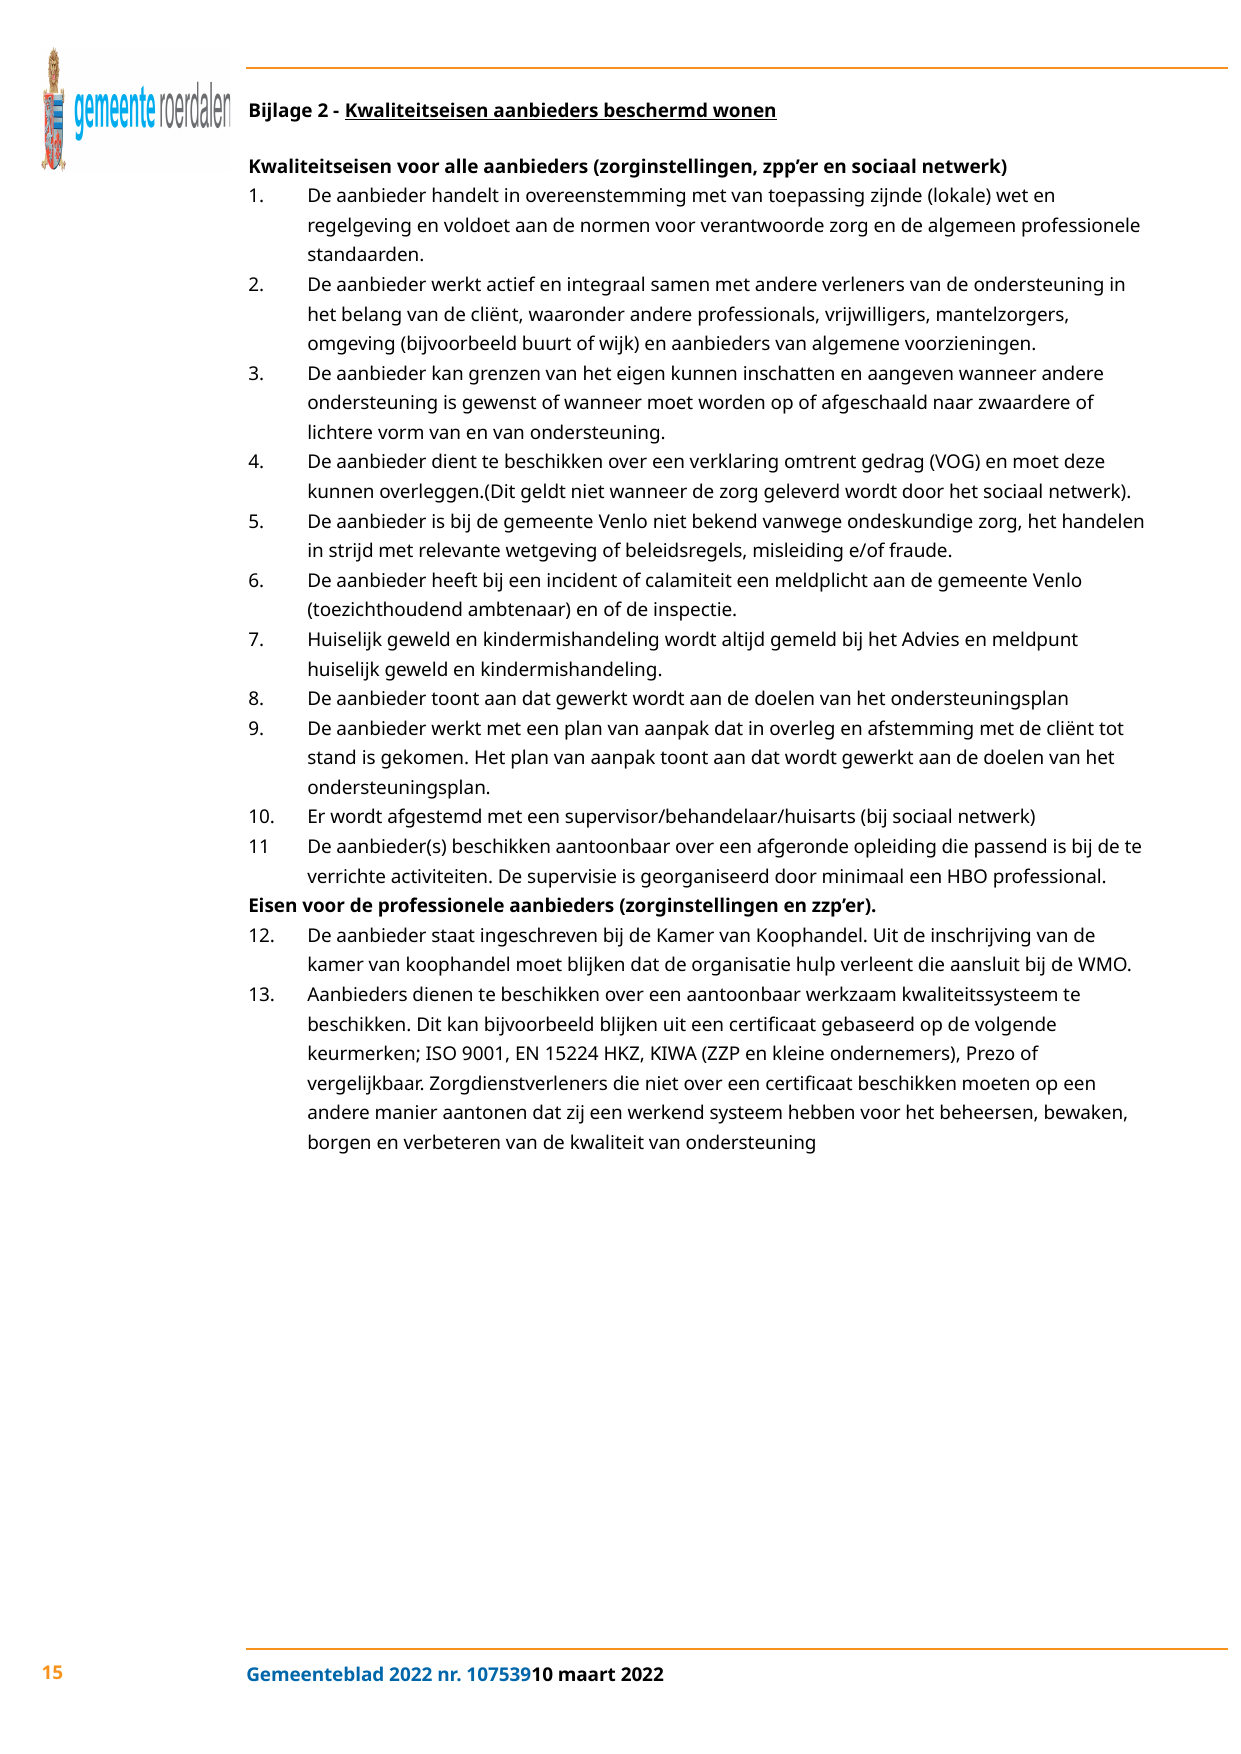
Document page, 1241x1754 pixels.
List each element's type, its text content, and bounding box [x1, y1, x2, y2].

list De aanbieder is bij de gemeente Venlo niet bekend vanwege ondeskundige zorg, het handelen in strijd met relevante wetgeving of beleidsregels, misleiding e/of fraude. [248, 508, 1152, 563]
list De aanbieder werkt met een plan van aanpak dat in overleg en afstemming met de cliënt tot stand is gekomen. Het plan van aanpak toont aan dat wordt gewerkt aan de doelen van het ondersteuningsplan. [248, 715, 1152, 800]
list De aanbieder toont aan dat gewerkt wordt aan de doelen van het ondersteuningsplan [248, 685, 1152, 711]
list De aanbieder(s) beschikken aantoonbaar over een afgeronde opleiding die passend is bij de te verrichte activiteiten. De supervisie is georganiseerd door minimaal een HBO professional. [248, 833, 1152, 889]
list De aanbieder dient te beschikken over een verklaring omtrent gedrag (VOG) en moet deze kunnen overleggen.(Dit geldt niet wanneer de zorg geleverd wordt door het sociaal netwerk). [248, 449, 1152, 504]
list Er wordt afgestemd met een supervisor/behandelaar/huisarts (bij sociaal netwerk) [248, 804, 1152, 829]
list De aanbieder handelt in overeenstemming met van toepassing zijnde (lokale) wet en regelgeving en voldoet aan de normen voor verantwoorde zorg en de algemeen professionele standaarden. [248, 182, 1152, 267]
text Kwaliteitseisen voor alle aanbieders (zorginstellingen, zpp’er en sociaal netwerk) [248, 153, 1152, 179]
list De aanbieder werkt actief en integraal samen met andere verleners van de ondersteuning in het belang van de cliënt, waaronder andere professionals, vrijwilligers, mantelzorgers, omgeving (bijvoorbeeld buurt of wijk) en aanbieders van algemene voorzieningen. [248, 271, 1152, 356]
list De aanbieder staat ingeschreven bij de Kamer van Koophandel. Uit de inschrijving van de kamer van koophandel moet blijken dat de organisatie hulp verleent die aansluit bij de WMO. [248, 922, 1152, 977]
text Eisen voor de professionele aanbieders (zorginstellingen en zzp’er). [248, 892, 1152, 918]
picture [41, 47, 231, 172]
list Aanbieders dienen te beschikken over een aantoonbaar werkzaam kwaliteitssysteem te beschikken. Dit kan bijvoorbeeld blijken uit een certificaat gebaseerd op de volgende keurmerken; ISO 9001, EN 15224 HKZ, KIWA (ZZP en kleine ondernemers), Prezo of vergelijkbaar. Zorgdienstverleners die niet over een certificaat beschikken moeten op een andere manier aantonen dat zij een werkend systeem hebben voor het beheersen, bewaken, borgen en verbeteren van de kwaliteit van ondersteuning [248, 981, 1152, 1155]
list De aanbieder kan grenzen van het eigen kunnen inschatten en aangeven wanneer andere ondersteuning is gewenst of wanneer moet worden op of afgeschaald naar zwaardere of lichtere vorm van en van ondersteuning. [248, 360, 1152, 445]
list De aanbieder heeft bij een incident of calamiteit een meldplicht aan de gemeente Venlo (toezichthoudend ambtenaar) en of de inspectie. [248, 567, 1152, 622]
text Bijlage 2 - Kwaliteitseisen aanbieders beschermd wonen [248, 95, 1152, 123]
list Huiselijk geweld en kindermishandeling wordt altijd gemeld bij het Advies en meldpunt huiselijk geweld en kindermishandeling. [248, 626, 1152, 682]
